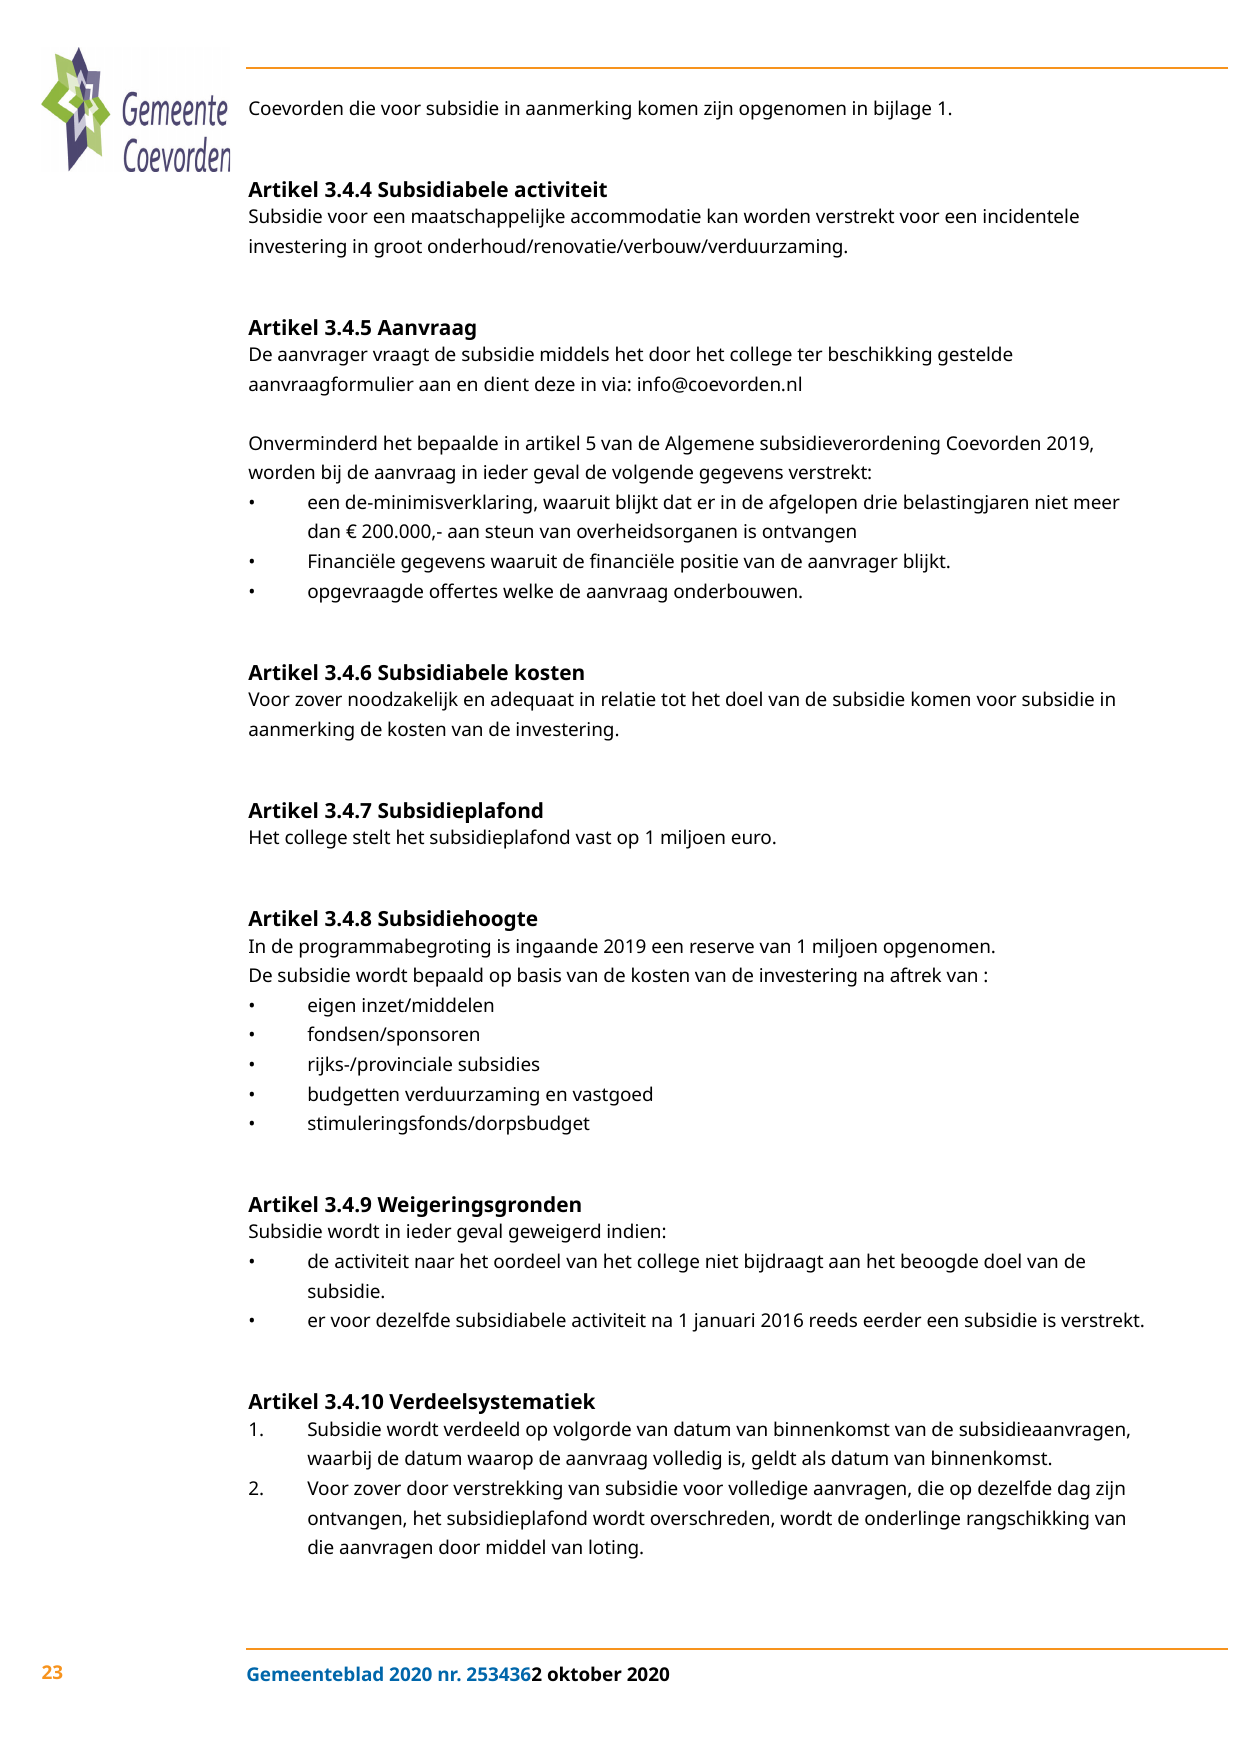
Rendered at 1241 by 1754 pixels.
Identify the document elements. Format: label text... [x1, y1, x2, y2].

text Voor zover noodzakelijk en adequaat in relatie tot het doel van de subsidie komen voor subsidie in aanmerking de kosten van de investering. [248, 686, 1152, 742]
text Coevorden die voor subsidie in aanmerking komen zijn opgenomen in bijlage 1. [248, 95, 1152, 121]
text Artikel 3.4.5 Aanvraag [248, 313, 1152, 341]
text Subsidie voor een maatschappelijke accommodatie kan worden verstrekt voor een incidentele investering in groot onderhoud/renovatie/verbouw/verduurzaming. [248, 203, 1152, 258]
text Onverminderd het bepaalde in artikel 5 van de Algemene subsidieverordening Coevorden 2019, worden bij de aanvraag in ieder geval de volgende gegevens verstrekt: [248, 430, 1152, 485]
list fondsen/sponsoren [248, 1022, 1152, 1047]
list de activiteit naar het oordeel van het college niet bijdraagt aan het beoogde doel van de subsidie. [248, 1248, 1152, 1304]
list budgetten verduurzaming en vastgoed [248, 1081, 1152, 1106]
text Subsidie wordt in ieder geval geweigerd indien: [248, 1219, 1152, 1244]
text In de programmabegroting is ingaande 2019 een reserve van 1 miljoen opgenomen. [248, 933, 1152, 958]
list een de-minimisverklaring, waaruit blijkt dat er in de afgelopen drie belastingjaren niet meer dan € 200.000,- aan steun van overheidsorganen is ontvangen [248, 489, 1152, 544]
text De subsidie wordt bepaald op basis van de kosten van de investering na aftrek van : [248, 962, 1152, 988]
text De aanvrager vraagt de subsidie middels het door het college ter beschikking gestelde aanvraagformulier aan en dient deze in via: info@coevorden.nl [248, 341, 1152, 397]
list Subsidie wordt verdeeld op volgorde van datum van binnenkomst van de subsidieaanvragen, waarbij de datum waarop de aanvraag volledig is, geldt als datum van binnenkomst. [248, 1416, 1152, 1471]
list eigen inzet/middelen [248, 992, 1152, 1018]
picture [41, 47, 231, 172]
text Artikel 3.4.7 Subsidieplafond [248, 796, 1152, 824]
list Voor zover door verstrekking van subsidie voor volledige aanvragen, die op dezelfde dag zijn ontvangen, het subsidieplafond wordt overschreden, wordt de onderlinge rangschikking van die aanvragen door middel van loting. [248, 1475, 1152, 1560]
text Het college stelt het subsidieplafond vast op 1 miljoen euro. [248, 824, 1152, 850]
text Artikel 3.4.4 Subsidiabele activiteit [248, 175, 1152, 203]
list stimuleringsfonds/dorpsbudget [248, 1110, 1152, 1136]
list er voor dezelfde subsidiabele activiteit na 1 januari 2016 reeds eerder een subsidie is verstrekt. [248, 1307, 1152, 1333]
list rijks-/provinciale subsidies [248, 1051, 1152, 1077]
list opgevraagde offertes welke de aanvraag onderbouwen. [248, 578, 1152, 604]
list Financiële gegevens waaruit de financiële positie van de aanvrager blijkt. [248, 548, 1152, 574]
text Artikel 3.4.9 Weigeringsgronden [248, 1190, 1152, 1219]
text Artikel 3.4.10 Verdeelsystematiek [248, 1387, 1152, 1416]
text Artikel 3.4.8 Subsidiehoogte [248, 904, 1152, 933]
text Artikel 3.4.6 Subsidiabele kosten [248, 658, 1152, 686]
